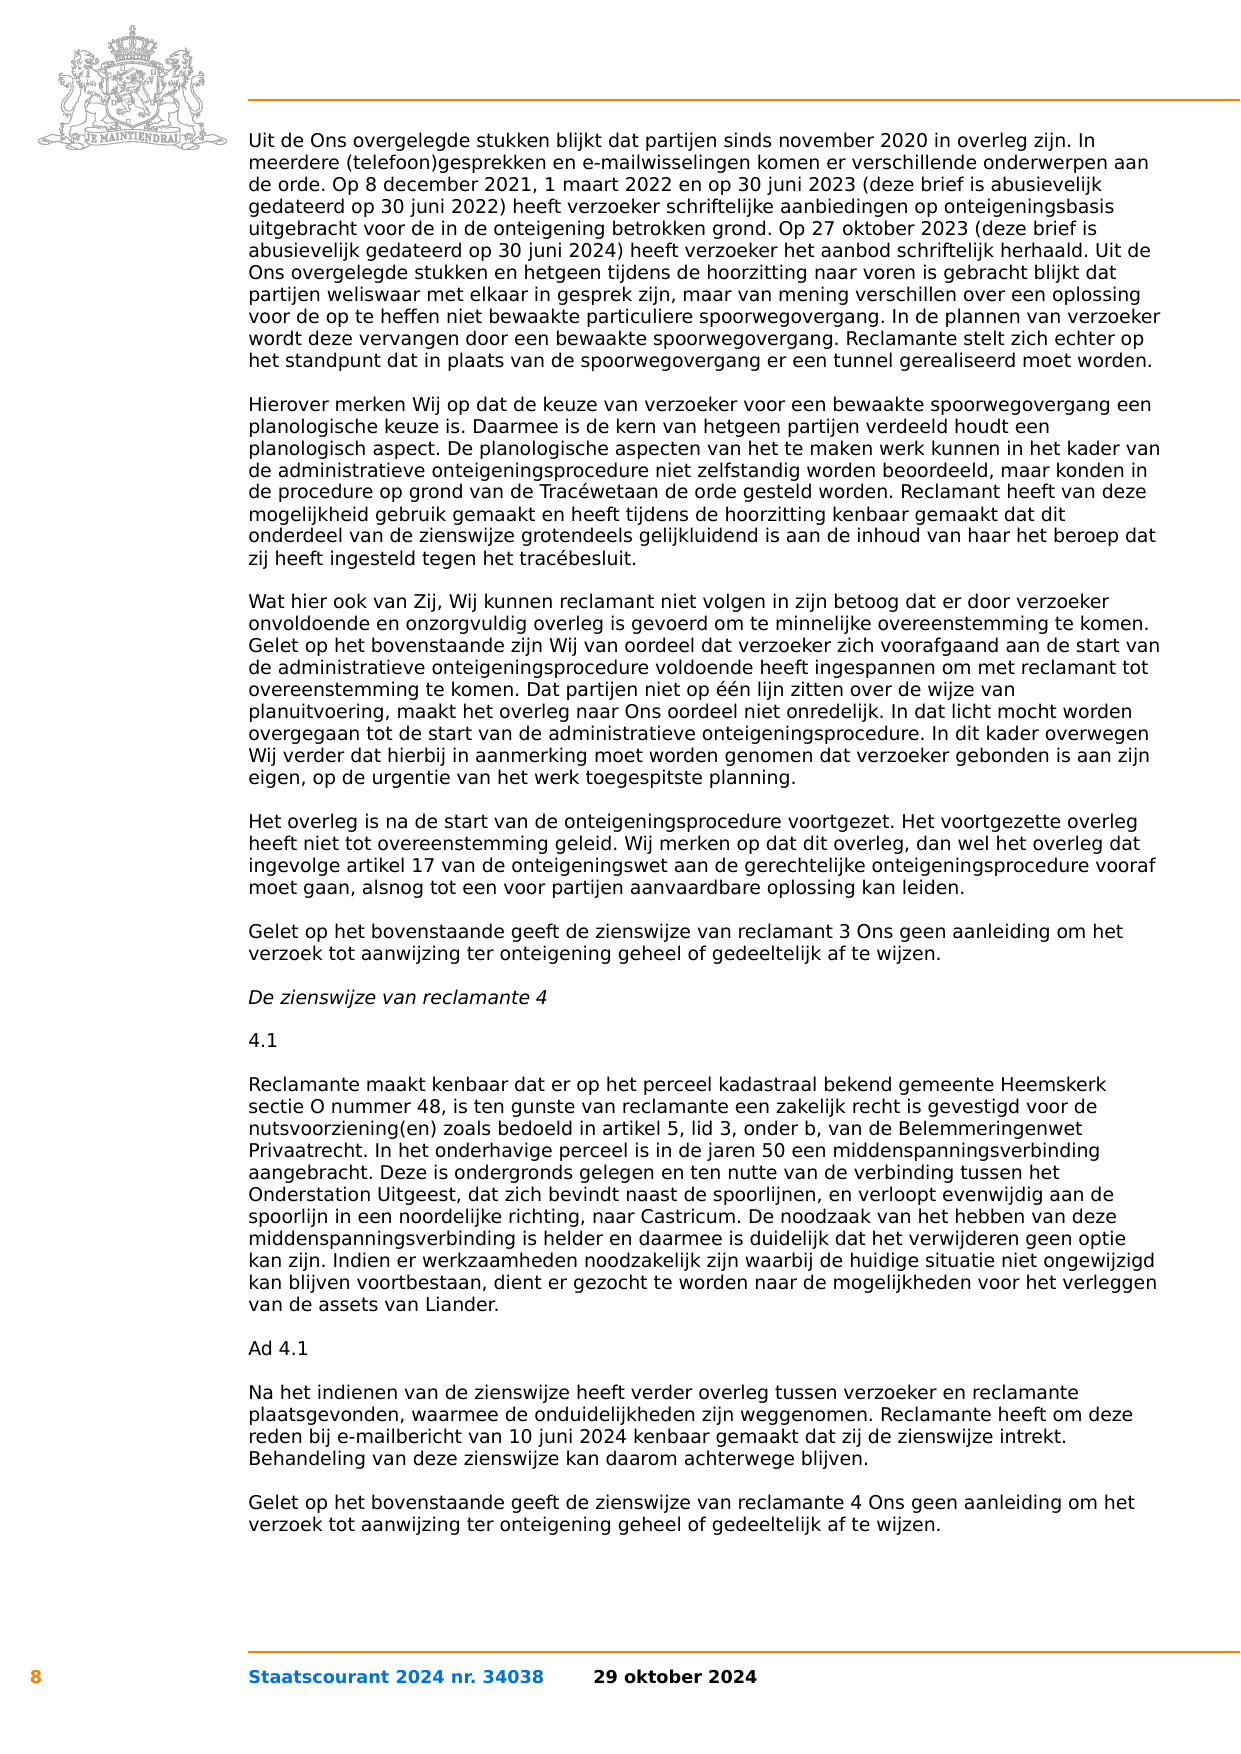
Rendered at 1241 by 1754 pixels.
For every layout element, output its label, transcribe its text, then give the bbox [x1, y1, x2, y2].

text Hierover merken Wij op dat de keuze van verzoeker voor een bewaakte spoorwegovergang een planologische keuze is. Daarmee is de kern van hetgeen partijen verdeeld houdt een planologisch aspect. De planologische aspecten van het te maken werk kunnen in het kader van de administratieve onteigeningsprocedure niet zelfstandig worden beoordeeld, maar konden in de procedure op grond van de Tracéwetaan de orde gesteld worden. Reclamant heeft van deze mogelijkheid gebruik gemaakt en heeft tijdens de hoorzitting kenbaar gemaakt dat dit onderdeel van de zienswijze grotendeels gelijkluidend is aan de inhoud van haar het beroep dat zij heeft ingesteld tegen het tracébesluit. [248, 393, 1163, 569]
text Uit de Ons overgelegde stukken blijkt dat partijen sinds november 2020 in overleg zijn. In meerdere (telefoon)gesprekken en e-mailwisselingen komen er verschillende onderwerpen aan de orde. Op 8 december 2021, 1 maart 2022 en op 30 juni 2023 (deze brief is abusievelijk gedateerd op 30 juni 2022) heeft verzoeker schriftelijke aanbiedingen op onteigeningsbasis uitgebracht voor de in de onteigening betrokken grond. Op 27 oktober 2023 (deze brief is abusievelijk gedateerd op 30 juni 2024) heeft verzoeker het aanbod schriftelijk herhaald. Uit de Ons overgelegde stukken en hetgeen tijdens de hoorzitting naar voren is gebracht blijkt dat partijen weliswaar met elkaar in gesprek zijn, maar van mening verschillen over een oplossing voor de op te heffen niet bewaakte particuliere spoorwegovergang. In de plannen van verzoeker wordt deze vervangen door een bewaakte spoorwegovergang. Reclamante stelt zich echter op het standpunt dat in plaats van de spoorwegovergang er een tunnel gerealiseerd moet worden. [248, 130, 1163, 372]
text Gelet op het bovenstaande geeft de zienswijze van reclamant 3 Ons geen aanleiding om het verzoek tot aanwijzing ter onteigening geheel of gedeeltelijk af te wijzen. [248, 921, 1163, 965]
text Gelet op het bovenstaande geeft de zienswijze van reclamante 4 Ons geen aanleiding om het verzoek tot aanwijzing ter onteigening geheel of gedeeltelijk af te wijzen. [248, 1492, 1163, 1536]
text Ad 4.1 [248, 1338, 1163, 1360]
text 4.1 [248, 1030, 1163, 1052]
text Wat hier ook van Zij, Wij kunnen reclamant niet volgen in zijn betoog dat er door verzoeker onvoldoende en onzorgvuldig overleg is gevoerd om te minnelijke overeenstemming te komen. Gelet op het bovenstaande zijn Wij van oordeel dat verzoeker zich voorafgaand aan de start van de administratieve onteigeningsprocedure voldoende heeft ingespannen om met reclamant tot overeenstemming te komen. Dat partijen niet op één lijn zitten over de wijze van planuitvoering, maakt het overleg naar Ons oordeel niet onredelijk. In dat licht mocht worden overgegaan tot de start van de administratieve onteigeningsprocedure. In dit kader overwegen Wij verder dat hierbij in aanmerking moet worden genomen dat verzoeker gebonden is aan zijn eigen, op de urgentie van het werk toegespitste planning. [248, 591, 1163, 789]
text Na het indienen van de zienswijze heeft verder overleg tussen verzoeker en reclamante plaatsgevonden, waarmee de onduidelijkheden zijn weggenomen. Reclamante heeft om deze reden bij e-mailbericht van 10 juni 2024 kenbaar gemaakt dat zij de zienswijze intrekt. Behandeling van deze zienswijze kan daarom achterwege blijven. [248, 1382, 1163, 1470]
picture [38, 25, 227, 150]
text Reclamante maakt kenbaar dat er op het perceel kadastraal bekend gemeente Heemskerk sectie O nummer 48, is ten gunste van reclamante een zakelijk recht is gevestigd voor de nutsvoorziening(en) zoals bedoeld in artikel 5, lid 3, onder b, van de Belemmeringenwet Privaatrecht. In het onderhavige perceel is in de jaren 50 een middenspanningsverbinding aangebracht. Deze is ondergronds gelegen en ten nutte van de verbinding tussen het Onderstation Uitgeest, dat zich bevindt naast de spoorlijnen, en verloopt evenwijdig aan de spoorlijn in een noordelijke richting, naar Castricum. De noodzaak van het hebben van deze middenspanningsverbinding is helder en daarmee is duidelijk dat het verwijderen geen optie kan zijn. Indien er werkzaamheden noodzakelijk zijn waarbij de huidige situatie niet ongewijzigd kan blijven voortbestaan, dient er gezocht te worden naar de mogelijkheden voor het verleggen van de assets van Liander. [248, 1074, 1163, 1316]
text Het overleg is na de start van de onteigeningsprocedure voortgezet. Het voortgezette overleg heeft niet tot overeenstemming geleid. Wij merken op dat dit overleg, dan wel het overleg dat ingevolge artikel 17 van de onteigeningswet aan de gerechtelijke onteigeningsprocedure vooraf moet gaan, alsnog tot een voor partijen aanvaardbare oplossing kan leiden. [248, 811, 1163, 899]
subtitle De zienswijze van reclamante 4 [248, 987, 1163, 1008]
